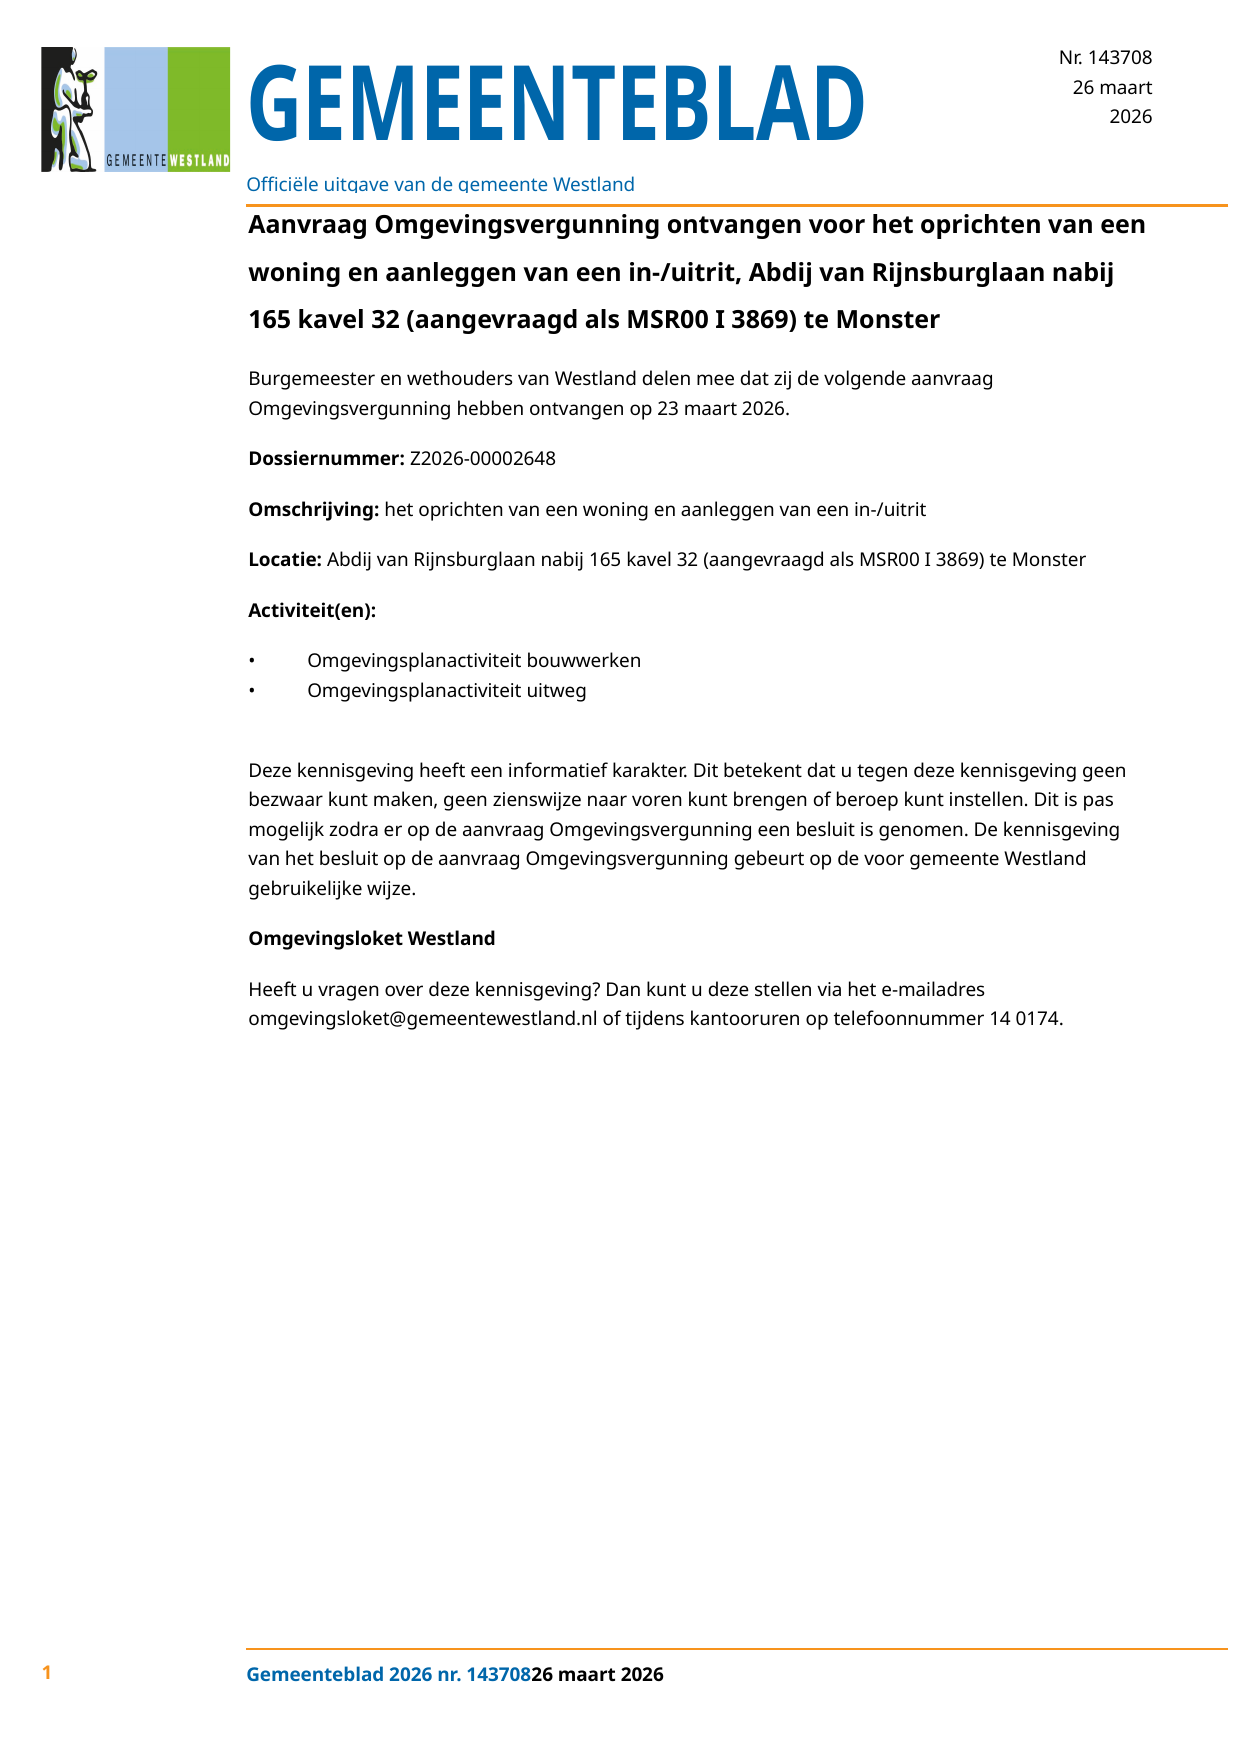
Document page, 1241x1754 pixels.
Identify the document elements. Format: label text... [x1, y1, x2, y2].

text Omgevingsloket Westland [248, 926, 1152, 951]
list Omgevingsplanactiviteit bouwwerken [248, 647, 1152, 673]
text Dossiernummer: Z2026-00002648 [248, 446, 1152, 471]
text Aanvraag Omgevingsvergunning ontvangen voor het oprichten van een woning en aanleggen van een in-/uitrit, Abdij van Rijnsburglaan nabij 165 kavel 32 (aangevraagd als MSR00 I 3869) te Monster [248, 207, 1152, 336]
picture [41, 47, 231, 172]
text Heeft u vragen over deze kennisgeving? Dan kunt u deze stellen via het e-mailadres omgevingsloket@gemeentewestland.nl of tijdens kantooruren op telefoonnummer 14 0174. [248, 976, 1152, 1031]
text Deze kennisgeving heeft een informatief karakter. Dit betekent dat u tegen deze kennisgeving geen bezwaar kunt maken, geen zienswijze naar voren kunt brengen of beroep kunt instellen. Dit is pas mogelijk zodra er op de aanvraag Omgevingsvergunning een besluit is genomen. De kennisgeving van het besluit op de aanvraag Omgevingsvergunning gebeurt op de voor gemeente Westland gebruikelijke wijze. [248, 757, 1152, 901]
text Omschrijving: het oprichten van een woning en aanleggen van een in-/uitrit [248, 496, 1152, 522]
text Burgemeester en wethouders van Westland delen mee dat zij de volgende aanvraag Omgevingsvergunning hebben ontvangen op 23 maart 2026. [248, 366, 1152, 421]
text Activiteit(en): [248, 597, 1152, 622]
text Locatie: Abdij van Rijnsburglaan nabij 165 kavel 32 (aangevraagd als MSR00 I 3869) te Monster [248, 546, 1152, 572]
list Omgevingsplanactiviteit uitweg [248, 677, 1152, 702]
